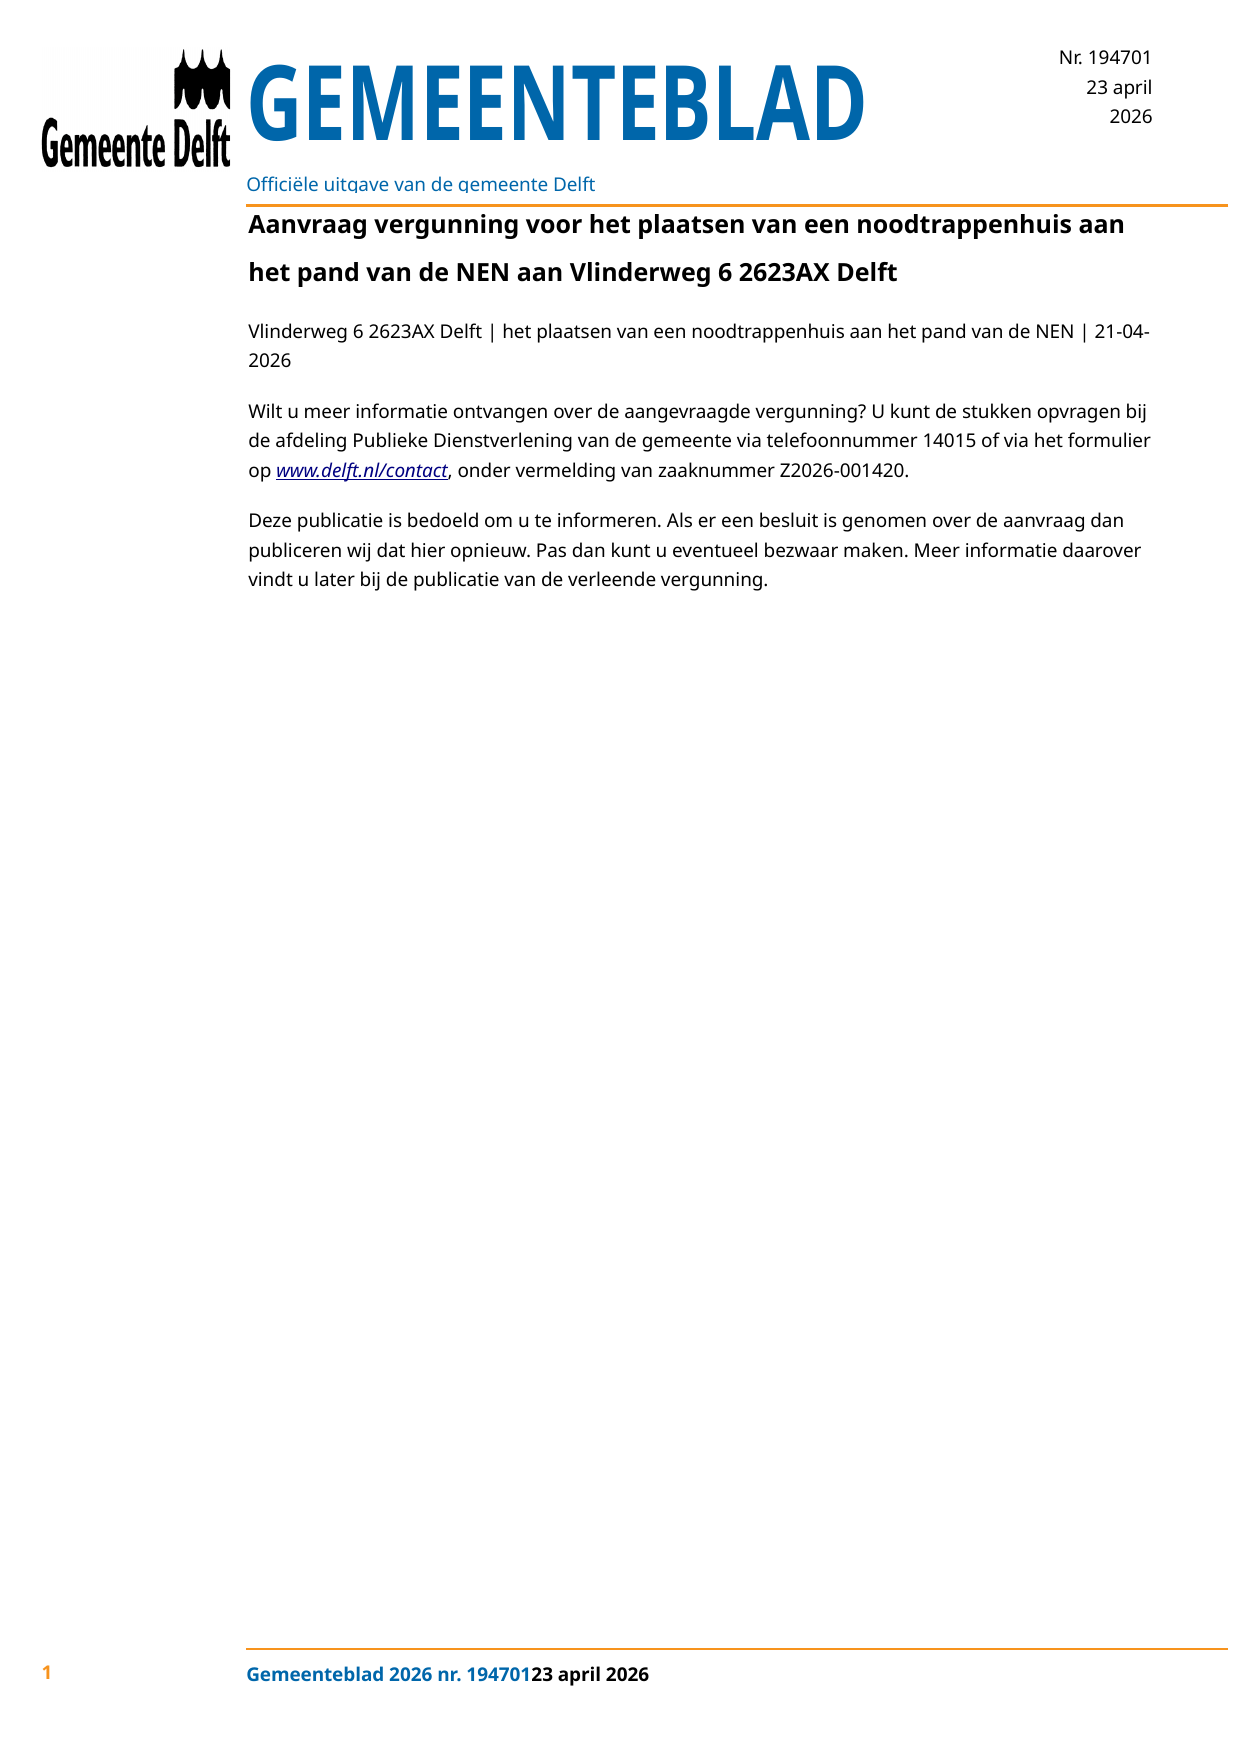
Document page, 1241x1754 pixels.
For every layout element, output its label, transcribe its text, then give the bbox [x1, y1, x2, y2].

text Deze publicatie is bedoeld om u te informeren. Als er een besluit is genomen over de aanvraag dan publiceren wij dat hier opnieuw. Pas dan kunt u eventueel bezwaar maken. Meer informatie daarover vindt u later bij de publicatie van de verleende vergunning. [248, 507, 1152, 592]
text Aanvraag vergunning voor het plaatsen van een noodtrappenhuis aan het pand van de NEN aan Vlinderweg 6 2623AX Delft [248, 207, 1152, 288]
text Vlinderweg 6 2623AX Delft | het plaatsen van een noodtrappenhuis aan het pand van de NEN | 21-04-2026 [248, 318, 1152, 373]
picture [41, 47, 231, 172]
text Wilt u meer informatie ontvangen over de aangevraagde vergunning? U kunt de stukken opvragen bij de afdeling Publieke Dienstverlening van de gemeente via telefoonnummer 14015 of via het formulier op www.delft.nl/contact, onder vermelding van zaaknummer Z2026-001420. [248, 398, 1152, 483]
